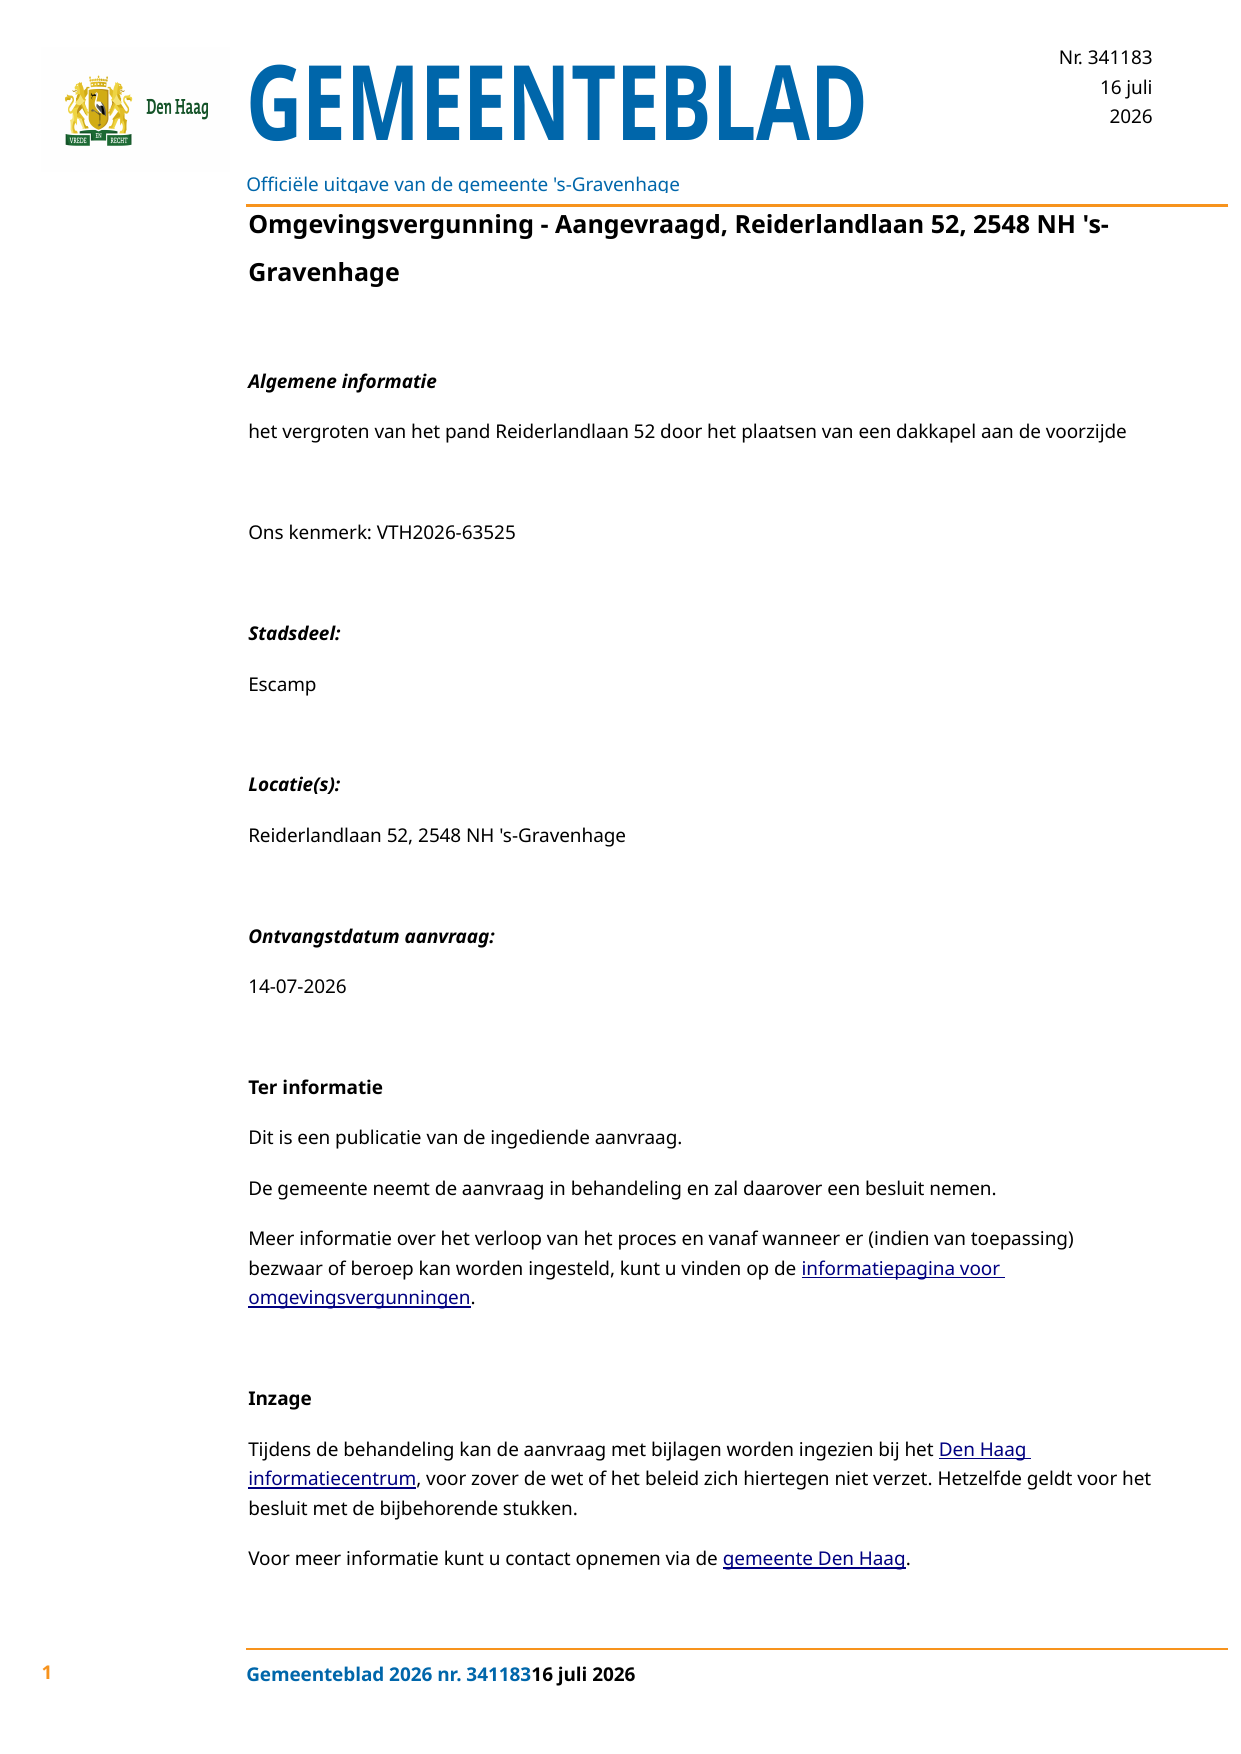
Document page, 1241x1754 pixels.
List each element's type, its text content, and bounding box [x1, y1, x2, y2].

text Ter informatie [248, 1074, 1152, 1100]
text Locatie(s): [248, 772, 1152, 797]
text Escamp [248, 671, 1152, 697]
text Voor meer informatie kunt u contact opnemen via de gemeente Den Haag. [248, 1545, 1152, 1571]
text Omgevingsvergunning - Aangevraagd, Reiderlandlaan 52, 2548 NH 's-Gravenhage [248, 207, 1152, 288]
text Stadsdeel: [248, 620, 1152, 646]
picture [41, 47, 231, 172]
text Tijdens de behandeling kan de aanvraag met bijlagen worden ingezien bij het Den Haag informatiecentrum, voor zover de wet of het beleid zich hiertegen niet verzet. Hetzelfde geldt voor het besluit met de bijbehorende stukken. [248, 1436, 1152, 1521]
text Algemene informatie [248, 368, 1152, 394]
text Inzage [248, 1385, 1152, 1411]
text 14-07-2026 [248, 973, 1152, 999]
text Ontvangstdatum aanvraag: [248, 923, 1152, 949]
text het vergroten van het pand Reiderlandlaan 52 door het plaatsen van een dakkapel aan de voorzijde [248, 419, 1152, 444]
text Meer informatie over het verloop van het proces en vanaf wanneer er (indien van toepassing) bezwaar of beroep kan worden ingesteld, kunt u vinden op de informatiepagina voor omgevingsvergunningen. [248, 1225, 1152, 1310]
text Dit is een publicatie van de ingediende aanvraag. [248, 1124, 1152, 1150]
text Ons kenmerk: VTH2026-63525 [248, 519, 1152, 545]
text De gemeente neemt de aanvraag in behandeling en zal daarover een besluit nemen. [248, 1175, 1152, 1201]
text Reiderlandlaan 52, 2548 NH 's-Gravenhage [248, 822, 1152, 848]
